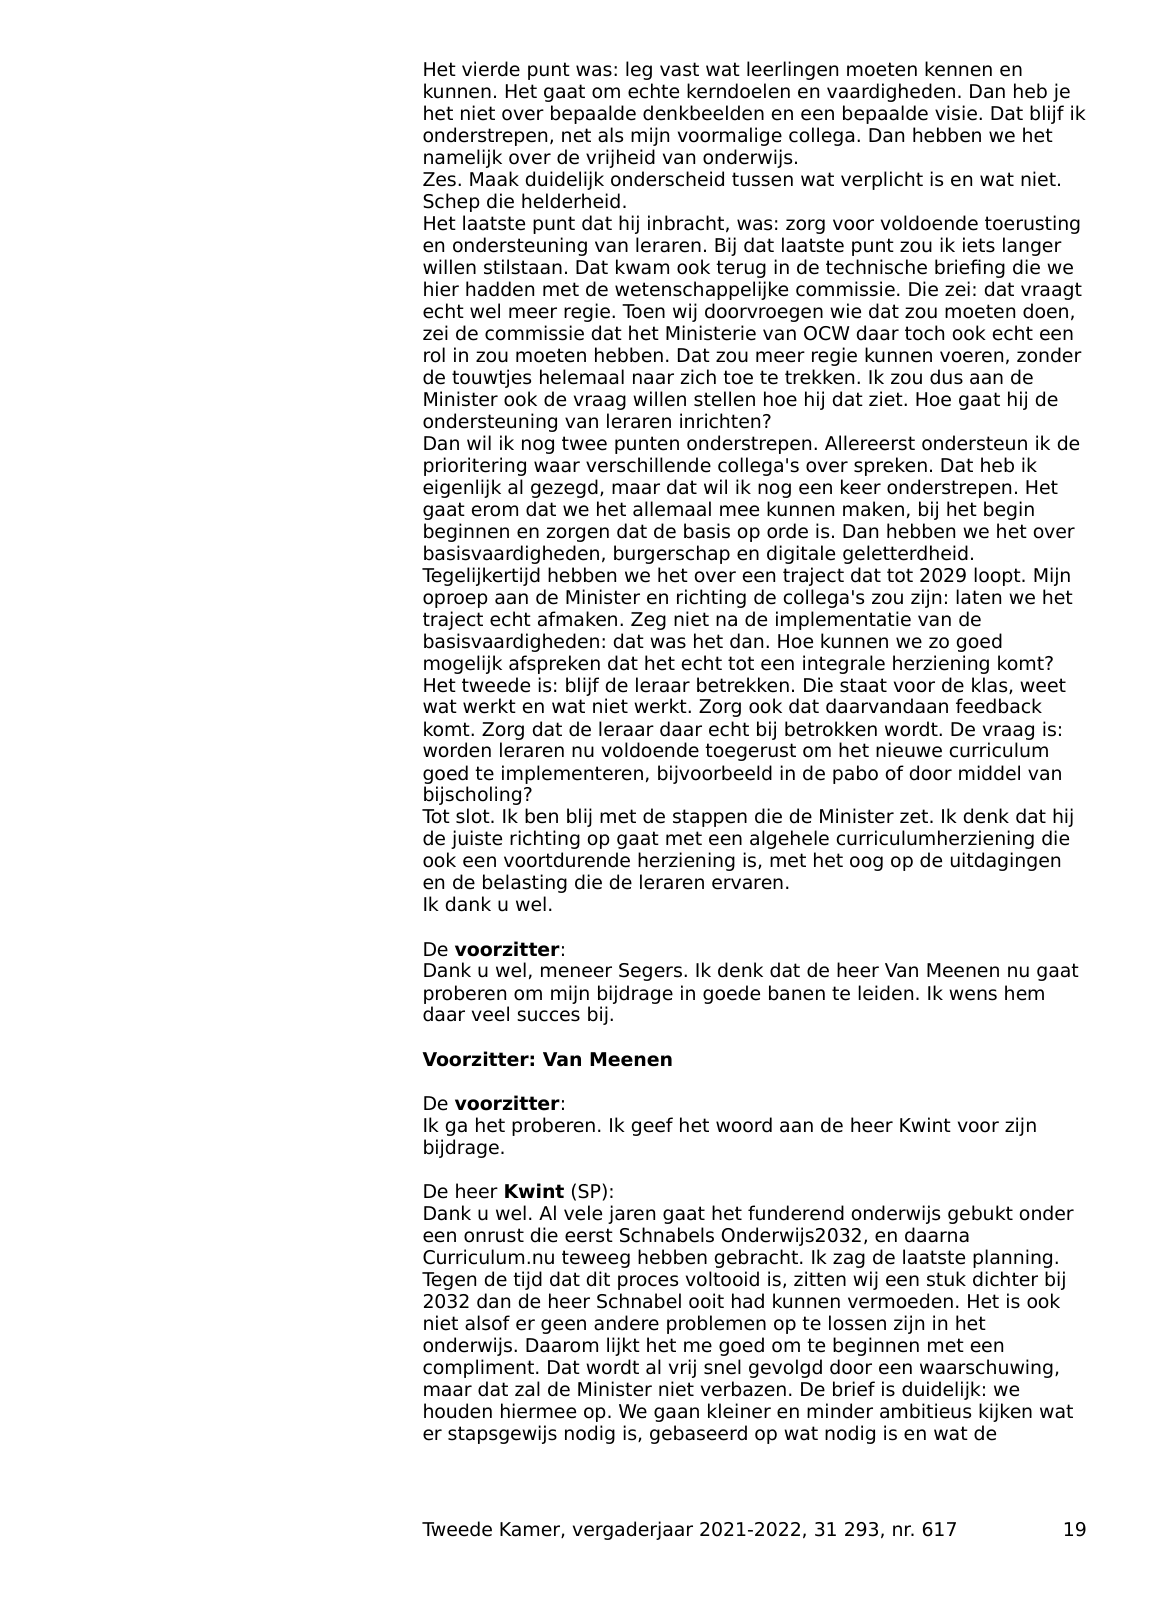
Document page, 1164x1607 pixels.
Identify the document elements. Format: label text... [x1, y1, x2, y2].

subtitle Voorzitter: Van Meenen [422, 1048, 1087, 1071]
text Tot slot. Ik ben blij met de stappen die de Minister zet. Ik denk dat hij de juiste richting op gaat met een algehele curriculumherziening die ook een voortdurende herziening is, met het oog op de uitdagingen en de belasting die de leraren ervaren. [422, 806, 1087, 894]
text Dan wil ik nog twee punten onderstrepen. Allereerst ondersteun ik de prioritering waar verschillende collega's over spreken. Dat heb ik eigenlijk al gezegd, maar dat wil ik nog een keer onderstrepen. Het gaat erom dat we het allemaal mee kunnen maken, bij het begin beginnen en zorgen dat de basis op orde is. Dan hebben we het over basisvaardigheden, burgerschap en digitale geletterdheid. Tegelijkertijd hebben we het over een traject dat tot 2029 loopt. Mijn oproep aan de Minister en richting de collega's zou zijn: laten we het traject echt afmaken. Zeg niet na de implementatie van de basisvaardigheden: dat was het dan. Hoe kunnen we zo goed mogelijk afspreken dat het echt tot een integrale herziening komt? [422, 433, 1087, 674]
text De voorzitter: [422, 938, 1087, 960]
text Ik ga het proberen. Ik geef het woord aan de heer Kwint voor zijn bijdrage. [422, 1115, 1087, 1159]
text De heer Kwint (SP): [422, 1181, 1087, 1203]
text Het vierde punt was: leg vast wat leerlingen moeten kennen en kunnen. Het gaat om echte kerndoelen en vaardigheden. Dan heb je het niet over bepaalde denkbeelden en een bepaalde visie. Dat blijf ik onderstrepen, net als mijn voormalige collega. Dan hebben we het namelijk over de vrijheid van onderwijs. [422, 59, 1087, 169]
text De voorzitter: [422, 1093, 1087, 1115]
text Het laatste punt dat hij inbracht, was: zorg voor voldoende toerusting en ondersteuning van leraren. Bij dat laatste punt zou ik iets langer willen stilstaan. Dat kwam ook terug in de technische briefing die we hier hadden met de wetenschappelijke commissie. Die zei: dat vraagt echt wel meer regie. Toen wij doorvroegen wie dat zou moeten doen, zei de commissie dat het Ministerie van OCW daar toch ook echt een rol in zou moeten hebben. Dat zou meer regie kunnen voeren, zonder de touwtjes helemaal naar zich toe te trekken. Ik zou dus aan de Minister ook de vraag willen stellen hoe hij dat ziet. Hoe gaat hij de ondersteuning van leraren inrichten? [422, 213, 1087, 433]
text Dank u wel, meneer Segers. Ik denk dat de heer Van Meenen nu gaat proberen om mijn bijdrage in goede banen te leiden. Ik wens hem daar veel succes bij. [422, 960, 1087, 1026]
text Ik dank u wel. [422, 894, 1087, 916]
text Het tweede is: blijf de leraar betrekken. Die staat voor de klas, weet wat werkt en wat niet werkt. Zorg ook dat daarvandaan feedback komt. Zorg dat de leraar daar echt bij betrokken wordt. De vraag is: worden leraren nu voldoende toegerust om het nieuwe curriculum goed te implementeren, bijvoorbeeld in de pabo of door middel van bijscholing? [422, 674, 1087, 806]
text Dank u wel. Al vele jaren gaat het funderend onderwijs gebukt onder een onrust die eerst Schnabels Onderwijs2032, en daarna Curriculum.nu teweeg hebben gebracht. Ik zag de laatste planning. Tegen de tijd dat dit proces voltooid is, zitten wij een stuk dichter bij 2032 dan de heer Schnabel ooit had kunnen vermoeden. Het is ook niet alsof er geen andere problemen op te lossen zijn in het onderwijs. Daarom lijkt het me goed om te beginnen met een compliment. Dat wordt al vrij snel gevolgd door een waarschuwing, maar dat zal de Minister niet verbazen. De brief is duidelijk: we houden hiermee op. We gaan kleiner en minder ambitieus kijken wat er stapsgewijs nodig is, gebaseerd op wat nodig is en wat de [422, 1203, 1087, 1444]
text Zes. Maak duidelijk onderscheid tussen wat verplicht is en wat niet. Schep die helderheid. [422, 169, 1087, 213]
